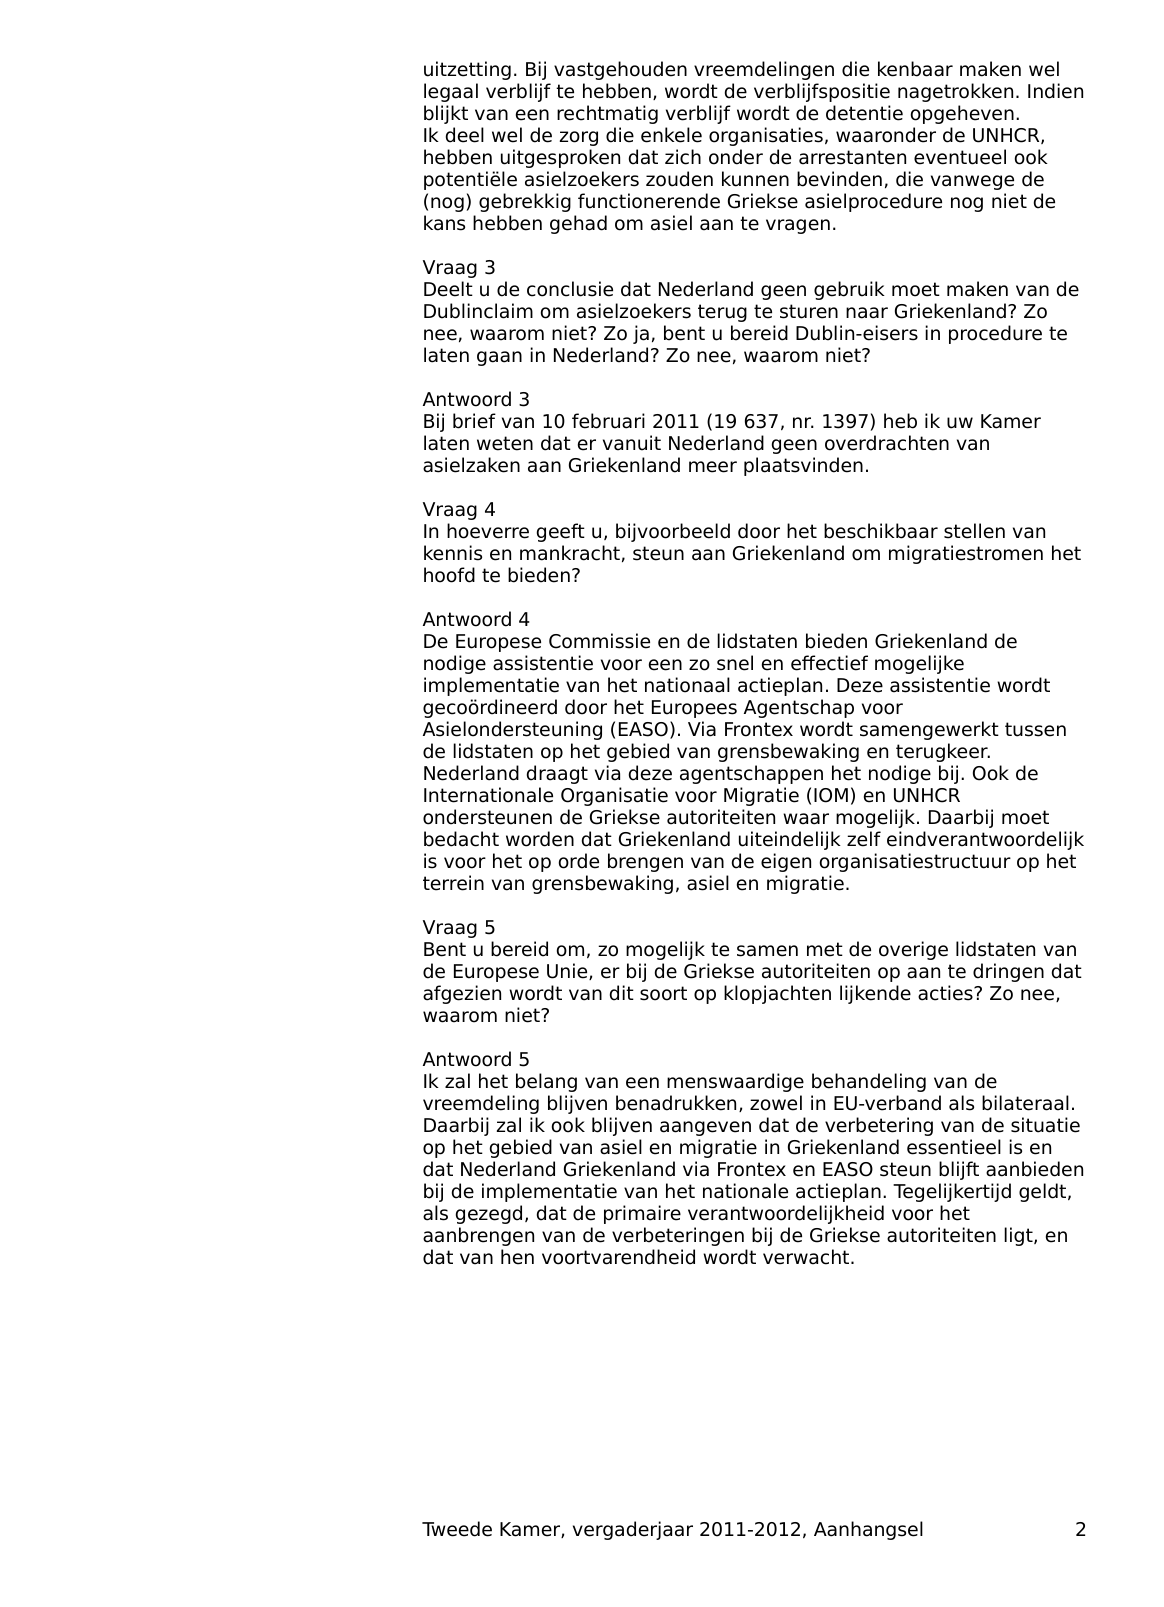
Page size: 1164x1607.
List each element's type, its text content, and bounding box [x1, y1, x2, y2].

text Ik zal het belang van een menswaardige behandeling van de vreemdeling blijven benadrukken, zowel in EU-verband als bilateraal. Daarbij zal ik ook blijven aangeven dat de verbetering van de situatie op het gebied van asiel en migratie in Griekenland essentieel is en dat Nederland Griekenland via Frontex en EASO steun blijft aanbieden bij de implementatie van het nationale actieplan. Tegelijkertijd geldt, als gezegd, dat de primaire verantwoordelijkheid voor het aanbrengen van de verbeteringen bij de Griekse autoriteiten ligt, en dat van hen voortvarendheid wordt verwacht. [422, 1071, 1087, 1269]
text Deelt u de conclusie dat Nederland geen gebruik moet maken van de Dublinclaim om asielzoekers terug te sturen naar Griekenland? Zo nee, waarom niet? Zo ja, bent u bereid Dublin-eisers in procedure te laten gaan in Nederland? Zo nee, waarom niet? [422, 279, 1087, 367]
text uitzetting. Bij vastgehouden vreemdelingen die kenbaar maken wel legaal verblijf te hebben, wordt de verblijfspositie nagetrokken. Indien blijkt van een rechtmatig verblijf wordt de detentie opgeheven. [422, 59, 1087, 125]
text Ik deel wel de zorg die enkele organisaties, waaronder de UNHCR, hebben uitgesproken dat zich onder de arrestanten eventueel ook potentiële asielzoekers zouden kunnen bevinden, die vanwege de (nog) gebrekkig functionerende Griekse asielprocedure nog niet de kans hebben gehad om asiel aan te vragen. [422, 125, 1087, 235]
text De Europese Commissie en de lidstaten bieden Griekenland de nodige assistentie voor een zo snel en effectief mogelijke implementatie van het nationaal actieplan. Deze assistentie wordt gecoördineerd door het Europees Agentschap voor Asielondersteuning (EASO). Via Frontex wordt samengewerkt tussen de lidstaten op het gebied van grensbewaking en terugkeer. Nederland draagt via deze agentschappen het nodige bij. Ook de Internationale Organisatie voor Migratie (IOM) en UNHCR ondersteunen de Griekse autoriteiten waar mogelijk. Daarbij moet bedacht worden dat Griekenland uiteindelijk zelf eindverantwoordelijk is voor het op orde brengen van de eigen organisatiestructuur op het terrein van grensbewaking, asiel en migratie. [422, 631, 1087, 895]
text In hoeverre geeft u, bijvoorbeeld door het beschikbaar stellen van kennis en mankracht, steun aan Griekenland om migratiestromen het hoofd te bieden? [422, 521, 1087, 587]
text Antwoord 3 [422, 389, 1087, 411]
text Antwoord 5 [422, 1049, 1087, 1071]
text Vraag 4 [422, 499, 1087, 521]
text Bent u bereid om, zo mogelijk te samen met de overige lidstaten van de Europese Unie, er bij de Griekse autoriteiten op aan te dringen dat afgezien wordt van dit soort op klopjachten lijkende acties? Zo nee, waarom niet? [422, 939, 1087, 1027]
text Vraag 3 [422, 257, 1087, 279]
text Bij brief van 10 februari 2011 (19 637, nr. 1397) heb ik uw Kamer laten weten dat er vanuit Nederland geen overdrachten van asielzaken aan Griekenland meer plaatsvinden. [422, 411, 1087, 477]
text Antwoord 4 [422, 609, 1087, 631]
text Vraag 5 [422, 917, 1087, 939]
